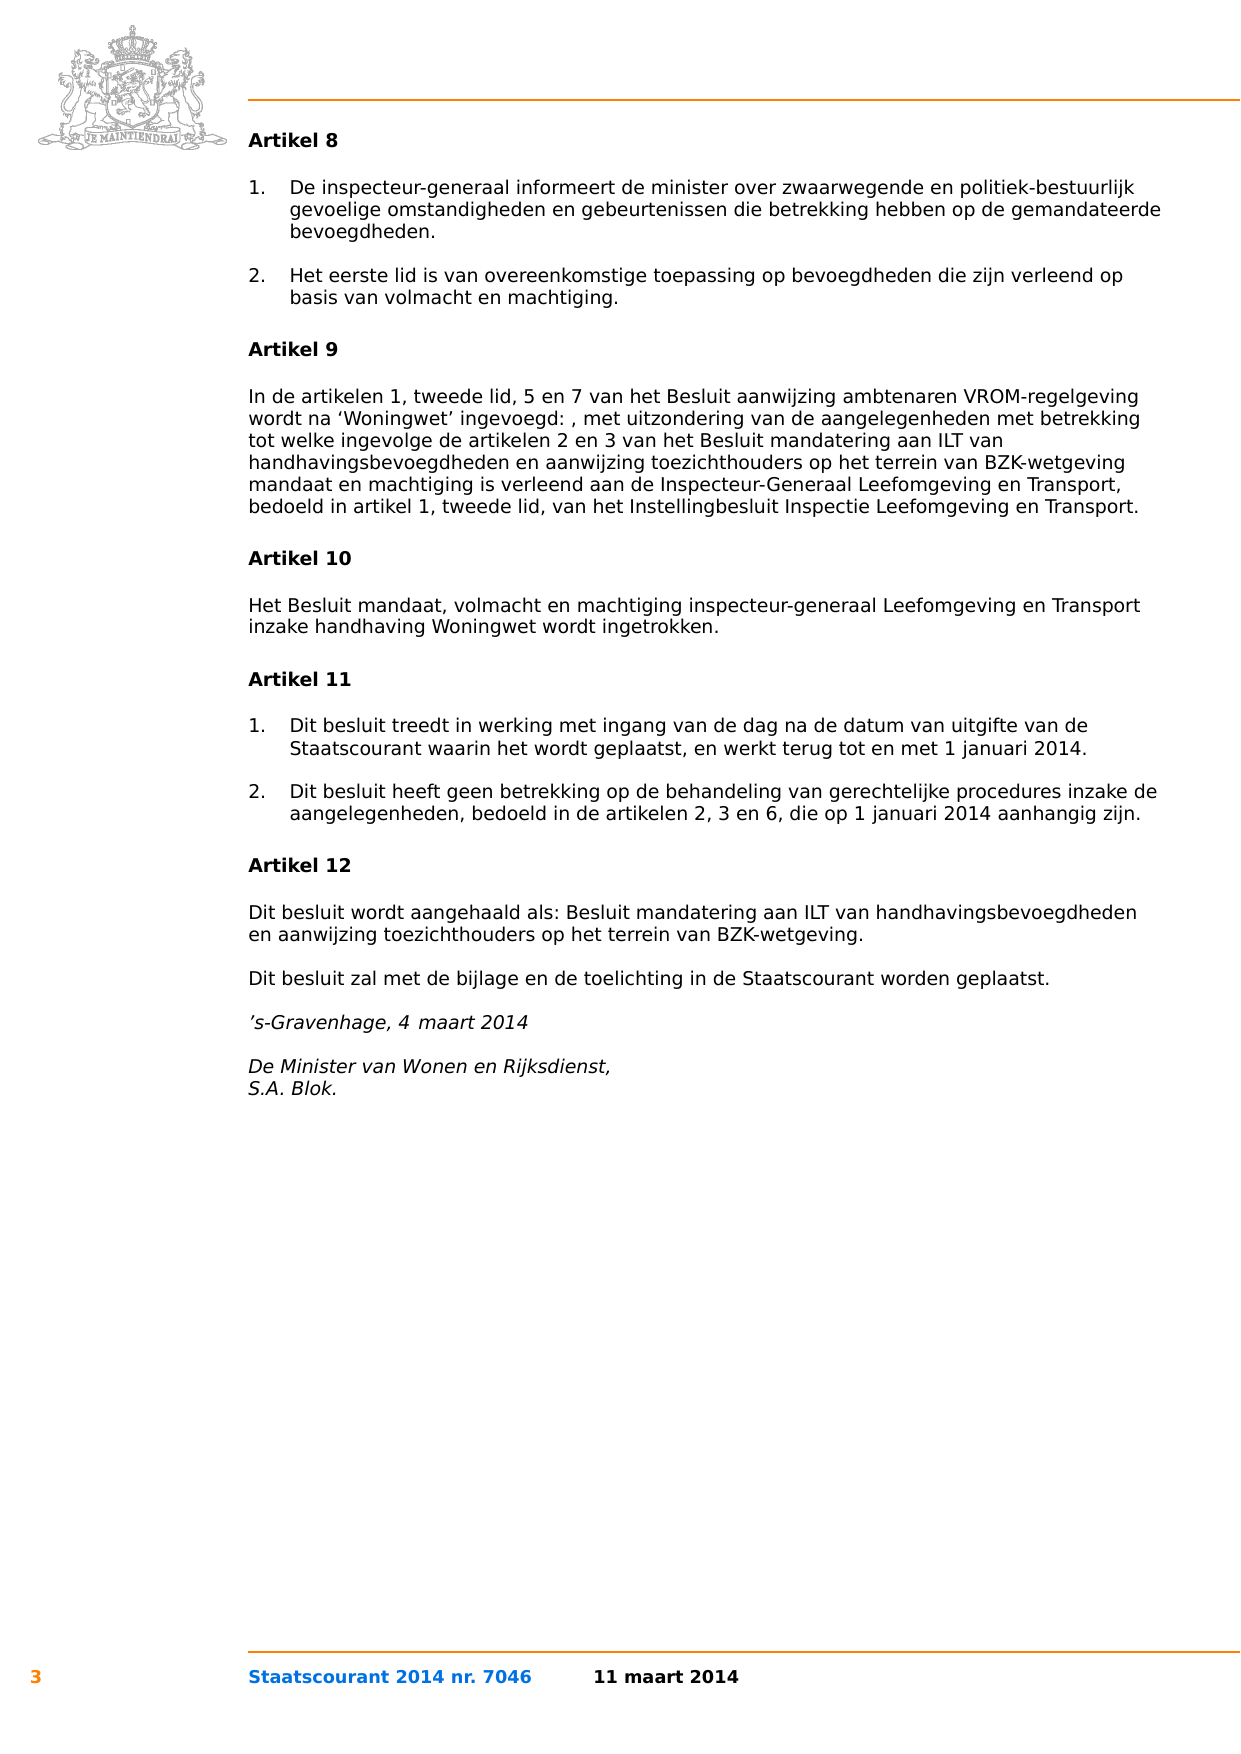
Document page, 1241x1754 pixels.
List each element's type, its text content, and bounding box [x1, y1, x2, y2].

subtitle Artikel 10 [248, 547, 1163, 569]
text 2. Dit besluit heeft geen betrekking op de behandeling van gerechtelijke procedures inzake de aangelegenheden, bedoeld in de artikelen 2, 3 en 6, die op 1 januari 2014 aanhangig zijn. [248, 781, 1163, 825]
text Dit besluit wordt aangehaald als: Besluit mandatering aan ILT van handhavingsbevoegdheden en aanwijzing toezichthouders op het terrein van BZK-wetgeving. [248, 902, 1163, 946]
text Dit besluit zal met de bijlage en de toelichting in de Staatscourant worden geplaatst. [248, 968, 1163, 990]
text 2. Het eerste lid is van overeenkomstige toepassing op bevoegdheden die zijn verleend op basis van volmacht en machtiging. [248, 265, 1163, 309]
subtitle Artikel 12 [248, 855, 1163, 877]
text 1. De inspecteur-generaal informeert de minister over zwaarwegende en politiek-bestuurlijk gevoelige omstandigheden en gebeurtenissen die betrekking hebben op de gemandateerde bevoegdheden. [248, 177, 1163, 243]
text De Minister van Wonen en Rijksdienst, S.A. Blok. [248, 1056, 1163, 1100]
text 1. Dit besluit treedt in werking met ingang van de dag na de datum van uitgifte van de Staatscourant waarin het wordt geplaatst, en werkt terug tot en met 1 januari 2014. [248, 715, 1163, 759]
text Het Besluit mandaat, volmacht en machtiging inspecteur-generaal Leefomgeving en Transport inzake handhaving Woningwet wordt ingetrokken. [248, 594, 1163, 638]
text ’s-Gravenhage, 4 maart 2014 [248, 1012, 1163, 1034]
subtitle Artikel 8 [248, 130, 1163, 152]
subtitle Artikel 9 [248, 339, 1163, 361]
text In de artikelen 1, tweede lid, 5 en 7 van het Besluit aanwijzing ambtenaren VROM-regelgeving wordt na ‘Woningwet’ ingevoegd: , met uitzondering van de aangelegenheden met betrekking tot welke ingevolge de artikelen 2 en 3 van het Besluit mandatering aan ILT van handhavingsbevoegdheden en aanwijzing toezichthouders op het terrein van BZK-wetgeving mandaat en machtiging is verleend aan de Inspecteur-Generaal Leefomgeving en Transport, bedoeld in artikel 1, tweede lid, van het Instellingbesluit Inspectie Leefomgeving en Transport. [248, 386, 1163, 517]
subtitle Artikel 11 [248, 668, 1163, 690]
picture [38, 25, 227, 150]
